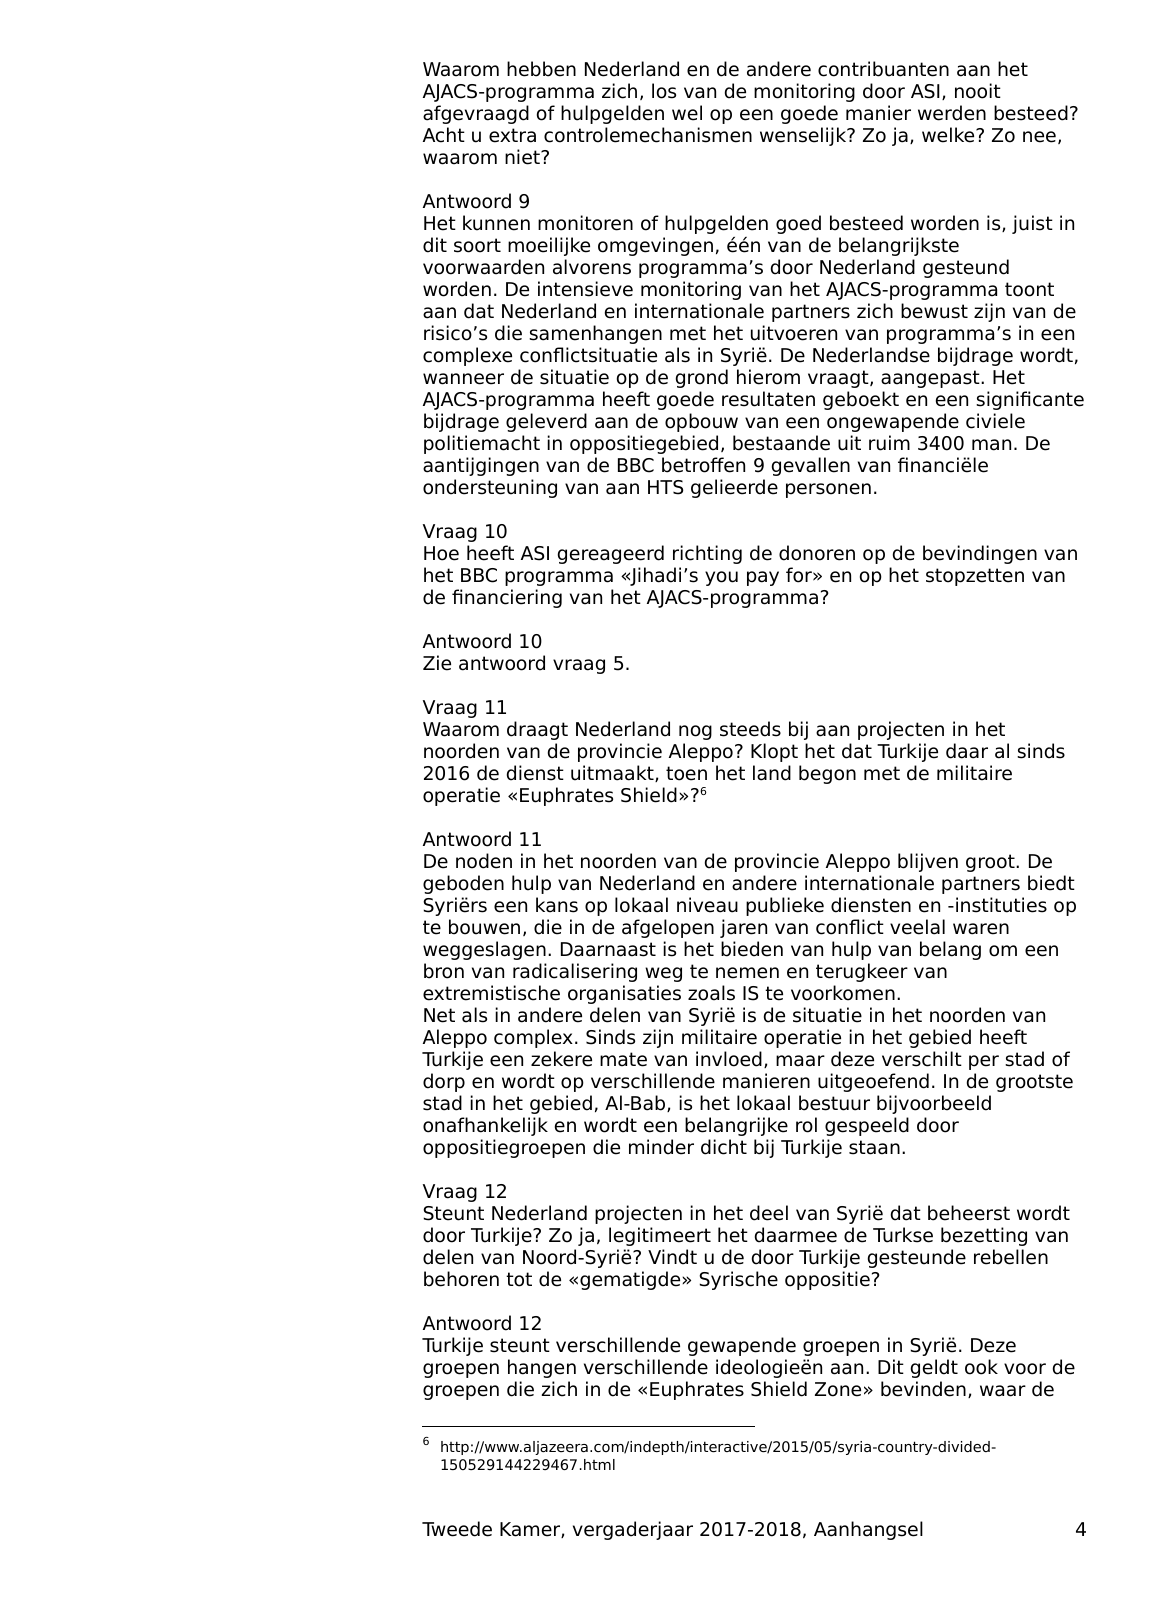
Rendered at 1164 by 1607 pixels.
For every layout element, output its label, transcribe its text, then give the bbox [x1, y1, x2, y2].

text Waarom draagt Nederland nog steeds bij aan projecten in het noorden van de provincie Aleppo? Klopt het dat Turkije daar al sinds 2016 de dienst uitmaakt, toen het land begon met de militaire operatie «Euphrates Shield»? [422, 719, 1087, 807]
text Turkije steunt verschillende gewapende groepen in Syrië. Deze groepen hangen verschillende ideologieën aan. Dit geldt ook voor de groepen die zich in de «Euphrates Shield Zone» bevinden, waar de [422, 1335, 1087, 1401]
text De noden in het noorden van de provincie Aleppo blijven groot. De geboden hulp van Nederland en andere internationale partners biedt Syriërs een kans op lokaal niveau publieke diensten en -instituties op te bouwen, die in de afgelopen jaren van conflict veelal waren weggeslagen. Daarnaast is het bieden van hulp van belang om een bron van radicalisering weg te nemen en terugkeer van extremistische organisaties zoals IS te voorkomen. [422, 851, 1087, 1005]
text Antwoord 10 [422, 631, 1087, 653]
text Zie antwoord vraag 5. [422, 653, 1087, 675]
text Vraag 11 [422, 697, 1087, 719]
text Vraag 12 [422, 1181, 1087, 1203]
text Vraag 10 [422, 521, 1087, 543]
text Waarom hebben Nederland en de andere contribuanten aan het AJACS-programma zich, los van de monitoring door ASI, nooit afgevraagd of hulpgelden wel op een goede manier werden besteed? Acht u extra controlemechanismen wenselijk? Zo ja, welke? Zo nee, waarom niet? [422, 59, 1087, 169]
text Antwoord 9 [422, 191, 1087, 213]
text Steunt Nederland projecten in het deel van Syrië dat beheerst wordt door Turkije? Zo ja, legitimeert het daarmee de Turkse bezetting van delen van Noord-Syrië? Vindt u de door Turkije gesteunde rebellen behoren tot de «gematigde» Syrische oppositie? [422, 1203, 1087, 1291]
text Hoe heeft ASI gereageerd richting de donoren op de bevindingen van het BBC programma «Jihadi’s you pay for» en op het stopzetten van de financiering van het AJACS-programma? [422, 543, 1087, 609]
text Antwoord 12 [422, 1313, 1087, 1335]
text Net als in andere delen van Syrië is de situatie in het noorden van Aleppo complex. Sinds zijn militaire operatie in het gebied heeft Turkije een zekere mate van invloed, maar deze verschilt per stad of dorp en wordt op verschillende manieren uitgeoefend. In de grootste stad in het gebied, Al-Bab, is het lokaal bestuur bijvoorbeeld onafhankelijk en wordt een belangrijke rol gespeeld door oppositiegroepen die minder dicht bij Turkije staan. [422, 1005, 1087, 1159]
text http://www.aljazeera.com/indepth/interactive/2015/05/syria-country-divided-150529144229467.html [422, 1435, 1087, 1474]
text Antwoord 11 [422, 829, 1087, 851]
text Het kunnen monitoren of hulpgelden goed besteed worden is, juist in dit soort moeilijke omgevingen, één van de belangrijkste voorwaarden alvorens programma’s door Nederland gesteund worden. De intensieve monitoring van het AJACS-programma toont aan dat Nederland en internationale partners zich bewust zijn van de risico’s die samenhangen met het uitvoeren van programma’s in een complexe conflictsituatie als in Syrië. De Nederlandse bijdrage wordt, wanneer de situatie op de grond hierom vraagt, aangepast. Het AJACS-programma heeft goede resultaten geboekt en een significante bijdrage geleverd aan de opbouw van een ongewapende civiele politiemacht in oppositiegebied, bestaande uit ruim 3400 man. De aantijgingen van de BBC betroffen 9 gevallen van financiële ondersteuning van aan HTS gelieerde personen. [422, 213, 1087, 499]
